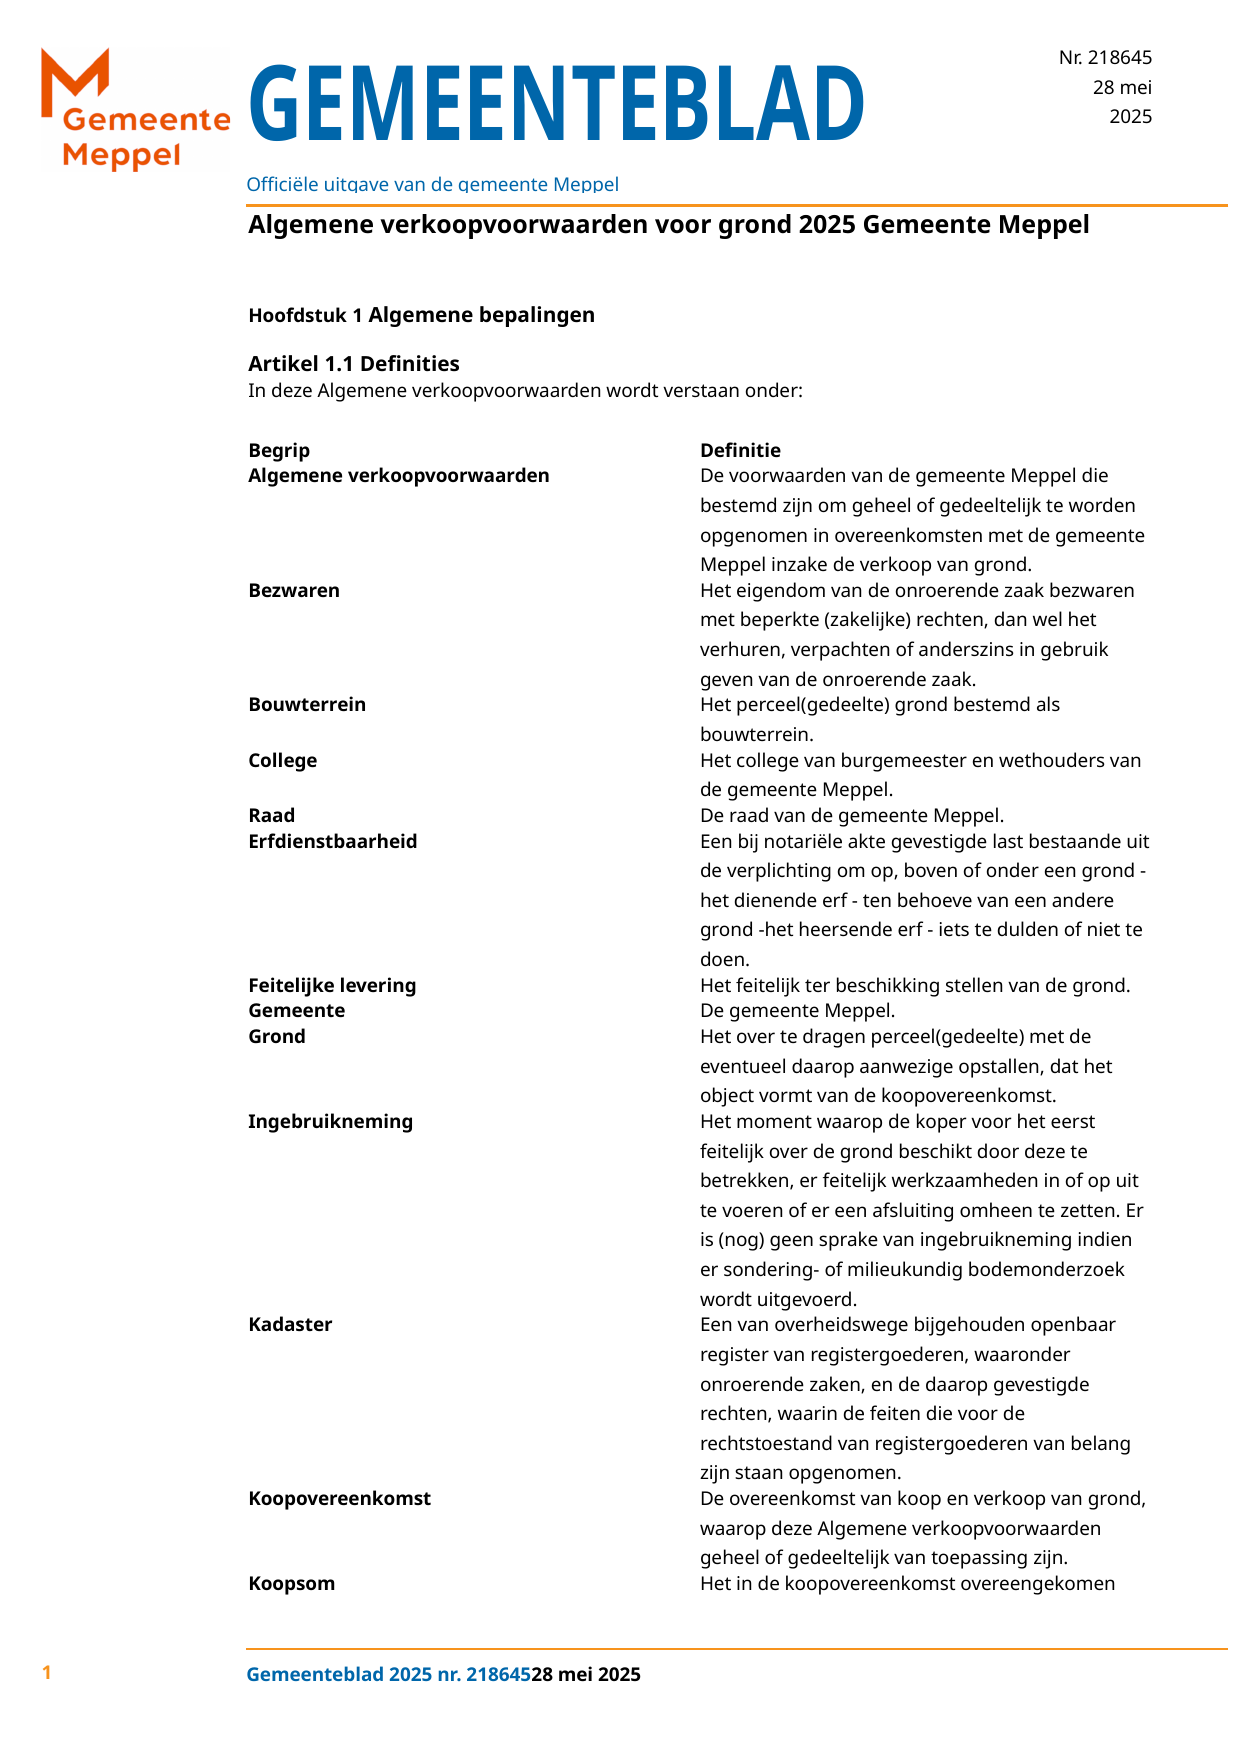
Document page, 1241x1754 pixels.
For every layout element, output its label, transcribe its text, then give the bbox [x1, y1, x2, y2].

text Artikel 1.1 Definities [248, 349, 1152, 378]
table_cell Koopovereenkomst [248, 1485, 700, 1570]
table_cell Het in de koopovereenkomst overeengekomen [700, 1570, 1152, 1596]
table_cell Erfdienstbaarheid [248, 828, 700, 972]
table_header Begrip [248, 437, 700, 463]
table_cell Het eigendom van de onroerende zaak bezwaren met beperkte (zakelijke) rechten, dan wel het verhuren, verpachten of anderszins in gebruik geven van de onroerende zaak. [700, 577, 1152, 692]
table_cell Bezwaren [248, 577, 700, 692]
text Algemene verkoopvoorwaarden voor grond 2025 Gemeente Meppel [248, 207, 1152, 241]
table_cell Het feitelijk ter beschikking stellen van de grond. [700, 972, 1152, 998]
table_cell Het college van burgemeester en wethouders van de gemeente Meppel. [700, 747, 1152, 802]
table_cell Het perceel(gedeelte) grond bestemd als bouwterrein. [700, 692, 1152, 747]
table_cell Koopsom [248, 1570, 700, 1596]
table_cell De overeenkomst van koop en verkoop van grond, waarop deze Algemene verkoopvoorwaarden geheel of gedeeltelijk van toepassing zijn. [700, 1485, 1152, 1570]
table_cell Het over te dragen perceel(gedeelte) met de eventueel daarop aanwezige opstallen, dat het object vormt van de koopovereenkomst. [700, 1024, 1152, 1108]
table_cell De voorwaarden van de gemeente Meppel die bestemd zijn om geheel of gedeeltelijk te worden opgenomen in overeenkomsten met de gemeente Meppel inzake de verkoop van grond. [700, 463, 1152, 577]
table_cell Een van overheidswege bijgehouden openbaar register van registergoederen, waaronder onroerende zaken, en de daarop gevestigde rechten, waarin de feiten die voor de rechtstoestand van registergoederen van belang zijn staan opgenomen. [700, 1312, 1152, 1485]
table_cell Grond [248, 1024, 700, 1108]
table_cell Bouwterrein [248, 692, 700, 747]
table_cell Een bij notariële akte gevestigde last bestaande uit de verplichting om op, boven of onder een grond - het dienende erf - ten behoeve van een andere grond -het heersende erf - iets te dulden of niet te doen. [700, 828, 1152, 972]
table_cell College [248, 747, 700, 802]
table_cell Ingebruikneming [248, 1108, 700, 1312]
table_cell Algemene verkoopvoorwaarden [248, 463, 700, 577]
table_cell Kadaster [248, 1312, 700, 1485]
table_cell De gemeente Meppel. [700, 998, 1152, 1023]
text Hoofdstuk 1 Algemene bepalingen [248, 300, 1152, 328]
text In deze Algemene verkoopvoorwaarden wordt verstaan onder: [248, 378, 1152, 403]
picture [41, 47, 231, 172]
table_cell Gemeente [248, 998, 700, 1023]
table_cell Raad [248, 802, 700, 828]
table_cell Het moment waarop de koper voor het eerst feitelijk over de grond beschikt door deze te betrekken, er feitelijk werkzaamheden in of op uit te voeren of er een afsluiting omheen te zetten. Er is (nog) geen sprake van ingebruikneming indien er sondering- of milieukundig bodemonderzoek wordt uitgevoerd. [700, 1108, 1152, 1312]
table_header Definitie [700, 437, 1152, 463]
table_cell Feitelijke levering [248, 972, 700, 998]
table_cell De raad van de gemeente Meppel. [700, 802, 1152, 828]
